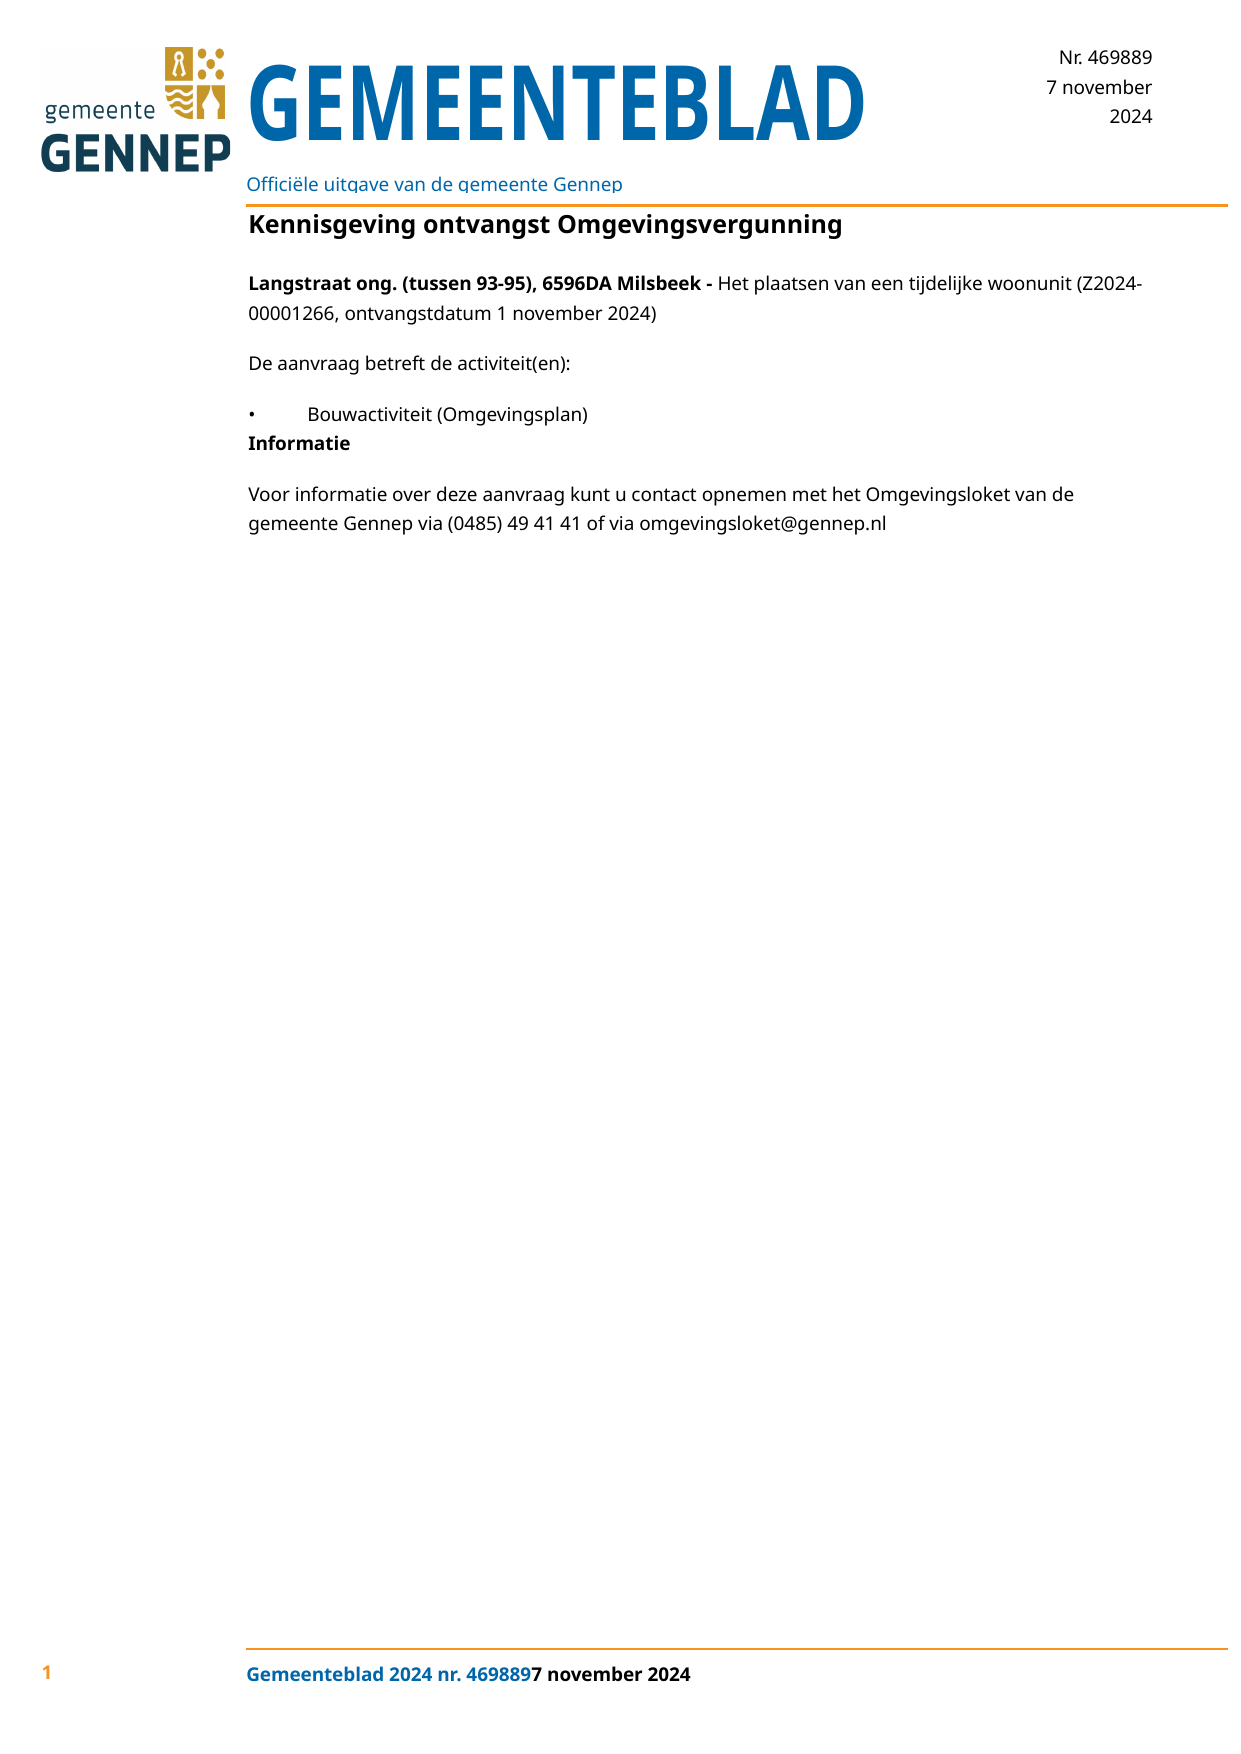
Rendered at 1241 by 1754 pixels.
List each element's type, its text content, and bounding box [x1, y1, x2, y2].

text Kennisgeving ontvangst Omgevingsvergunning [248, 207, 1152, 241]
text Langstraat ong. (tussen 93-95), 6596DA Milsbeek - Het plaatsen van een tijdelijke woonunit (Z2024-00001266, ontvangstdatum 1 november 2024) [248, 270, 1152, 326]
list Bouwactiviteit (Omgevingsplan) [248, 401, 1152, 426]
text Informatie [248, 430, 1152, 456]
text Voor informatie over deze aanvraag kunt u contact opnemen met het Omgevingsloket van de gemeente Gennep via (0485) 49 41 41 of via omgevingsloket@gennep.nl [248, 481, 1152, 536]
picture [41, 47, 231, 172]
text De aanvraag betreft de activiteit(en): [248, 350, 1152, 376]
